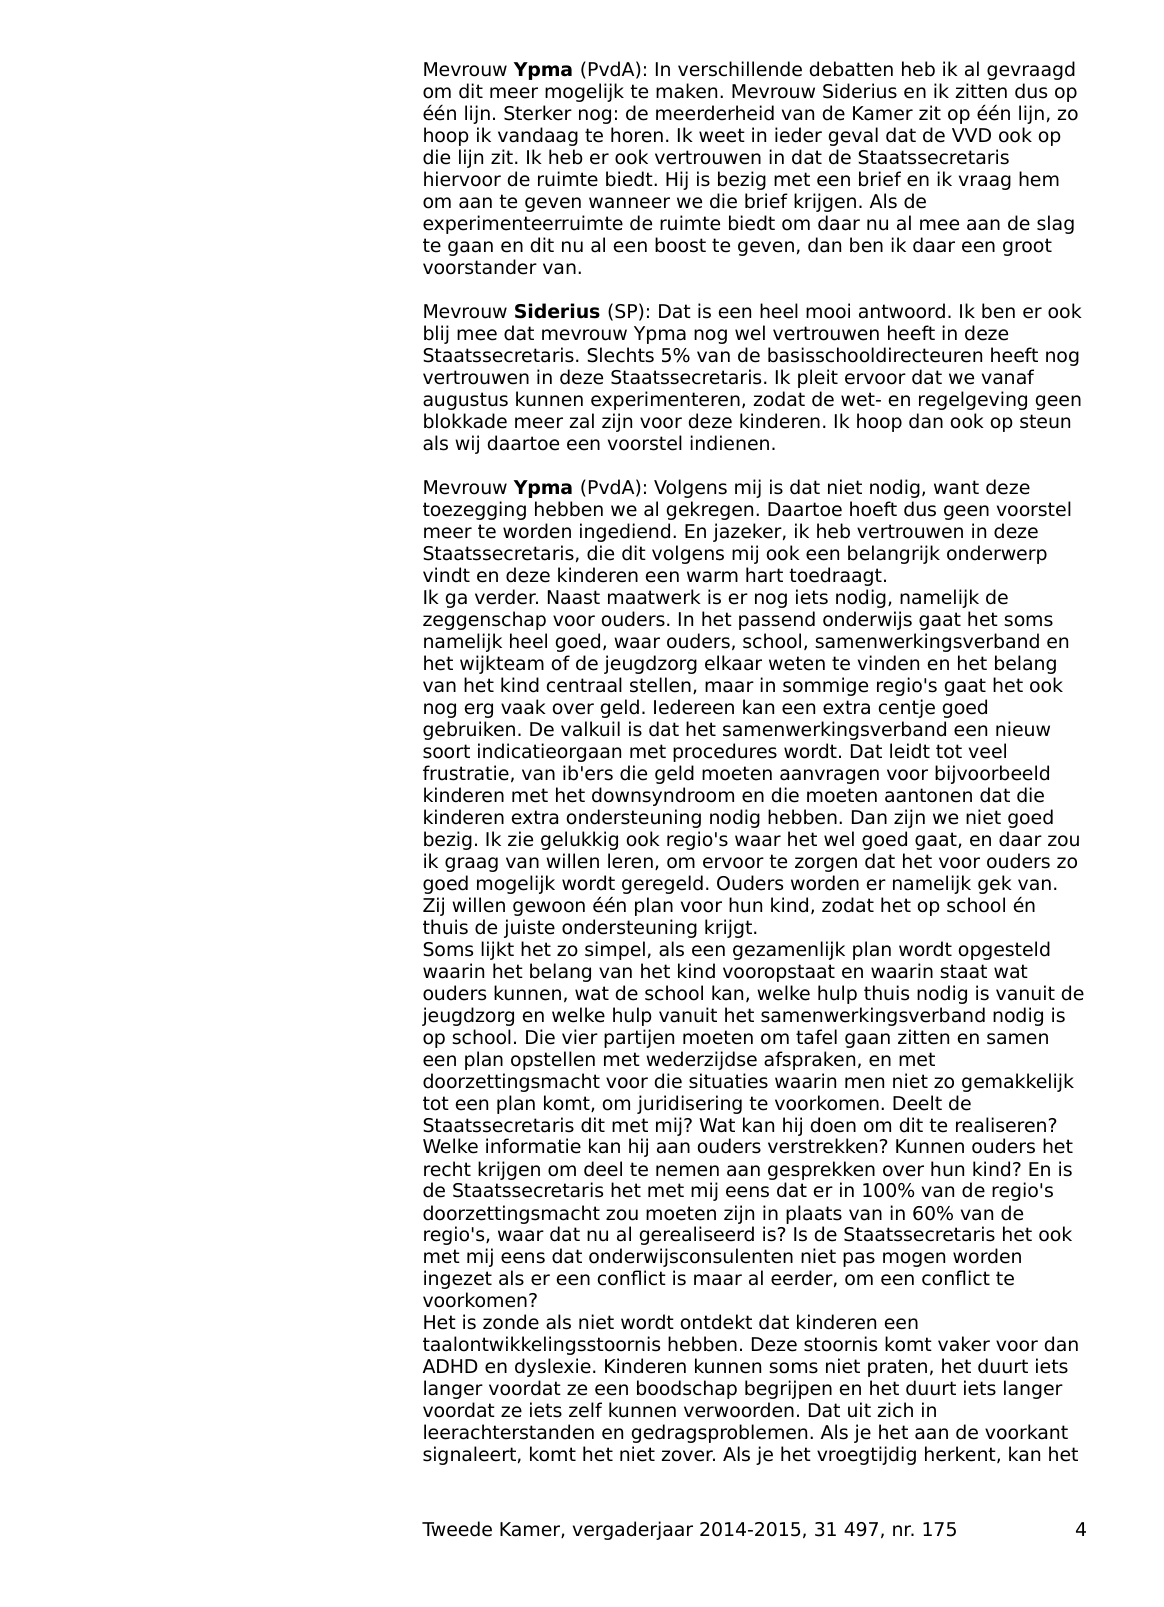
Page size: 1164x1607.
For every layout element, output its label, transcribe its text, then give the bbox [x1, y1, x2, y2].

text Mevrouw Ypma (PvdA): In verschillende debatten heb ik al gevraagd om dit meer mogelijk te maken. Mevrouw Siderius en ik zitten dus op één lijn. Sterker nog: de meerderheid van de Kamer zit op één lijn, zo hoop ik vandaag te horen. Ik weet in ieder geval dat de VVD ook op die lijn zit. Ik heb er ook vertrouwen in dat de Staatssecretaris hiervoor de ruimte biedt. Hij is bezig met een brief en ik vraag hem om aan te geven wanneer we die brief krijgen. Als de experimenteerruimte de ruimte biedt om daar nu al mee aan de slag te gaan en dit nu al een boost te geven, dan ben ik daar een groot voorstander van. [422, 59, 1087, 279]
text Mevrouw Siderius (SP): Dat is een heel mooi antwoord. Ik ben er ook blij mee dat mevrouw Ypma nog wel vertrouwen heeft in deze Staatssecretaris. Slechts 5% van de basisschooldirecteuren heeft nog vertrouwen in deze Staatssecretaris. Ik pleit ervoor dat we vanaf augustus kunnen experimenteren, zodat de wet- en regelgeving geen blokkade meer zal zijn voor deze kinderen. Ik hoop dan ook op steun als wij daartoe een voorstel indienen. [422, 301, 1087, 455]
text Soms lijkt het zo simpel, als een gezamenlijk plan wordt opgesteld waarin het belang van het kind vooropstaat en waarin staat wat ouders kunnen, wat de school kan, welke hulp thuis nodig is vanuit de jeugdzorg en welke hulp vanuit het samenwerkingsverband nodig is op school. Die vier partijen moeten om tafel gaan zitten en samen een plan opstellen met wederzijdse afspraken, en met doorzettingsmacht voor die situaties waarin men niet zo gemakkelijk tot een plan komt, om juridisering te voorkomen. Deelt de Staatssecretaris dit met mij? Wat kan hij doen om dit te realiseren? Welke informatie kan hij aan ouders verstrekken? Kunnen ouders het recht krijgen om deel te nemen aan gesprekken over hun kind? En is de Staatssecretaris het met mij eens dat er in 100% van de regio's doorzettingsmacht zou moeten zijn in plaats van in 60% van de regio's, waar dat nu al gerealiseerd is? Is de Staatssecretaris het ook met mij eens dat onderwijsconsulenten niet pas mogen worden ingezet als er een conflict is maar al eerder, om een conflict te voorkomen? [422, 939, 1087, 1312]
text Het is zonde als niet wordt ontdekt dat kinderen een taalontwikkelingsstoornis hebben. Deze stoornis komt vaker voor dan ADHD en dyslexie. Kinderen kunnen soms niet praten, het duurt iets langer voordat ze een boodschap begrijpen en het duurt iets langer voordat ze iets zelf kunnen verwoorden. Dat uit zich in leerachterstanden en gedragsproblemen. Als je het aan de voorkant signaleert, komt het niet zover. Als je het vroegtijdig herkent, kan het [422, 1312, 1087, 1466]
text Ik ga verder. Naast maatwerk is er nog iets nodig, namelijk de zeggenschap voor ouders. In het passend onderwijs gaat het soms namelijk heel goed, waar ouders, school, samenwerkingsverband en het wijkteam of de jeugdzorg elkaar weten te vinden en het belang van het kind centraal stellen, maar in sommige regio's gaat het ook nog erg vaak over geld. Iedereen kan een extra centje goed gebruiken. De valkuil is dat het samenwerkingsverband een nieuw soort indicatieorgaan met procedures wordt. Dat leidt tot veel frustratie, van ib'ers die geld moeten aanvragen voor bijvoorbeeld kinderen met het downsyndroom en die moeten aantonen dat die kinderen extra ondersteuning nodig hebben. Dan zijn we niet goed bezig. Ik zie gelukkig ook regio's waar het wel goed gaat, en daar zou ik graag van willen leren, om ervoor te zorgen dat het voor ouders zo goed mogelijk wordt geregeld. Ouders worden er namelijk gek van. Zij willen gewoon één plan voor hun kind, zodat het op school én thuis de juiste ondersteuning krijgt. [422, 587, 1087, 939]
text Mevrouw Ypma (PvdA): Volgens mij is dat niet nodig, want deze toezegging hebben we al gekregen. Daartoe hoeft dus geen voorstel meer te worden ingediend. En jazeker, ik heb vertrouwen in deze Staatssecretaris, die dit volgens mij ook een belangrijk onderwerp vindt en deze kinderen een warm hart toedraagt. [422, 477, 1087, 587]
